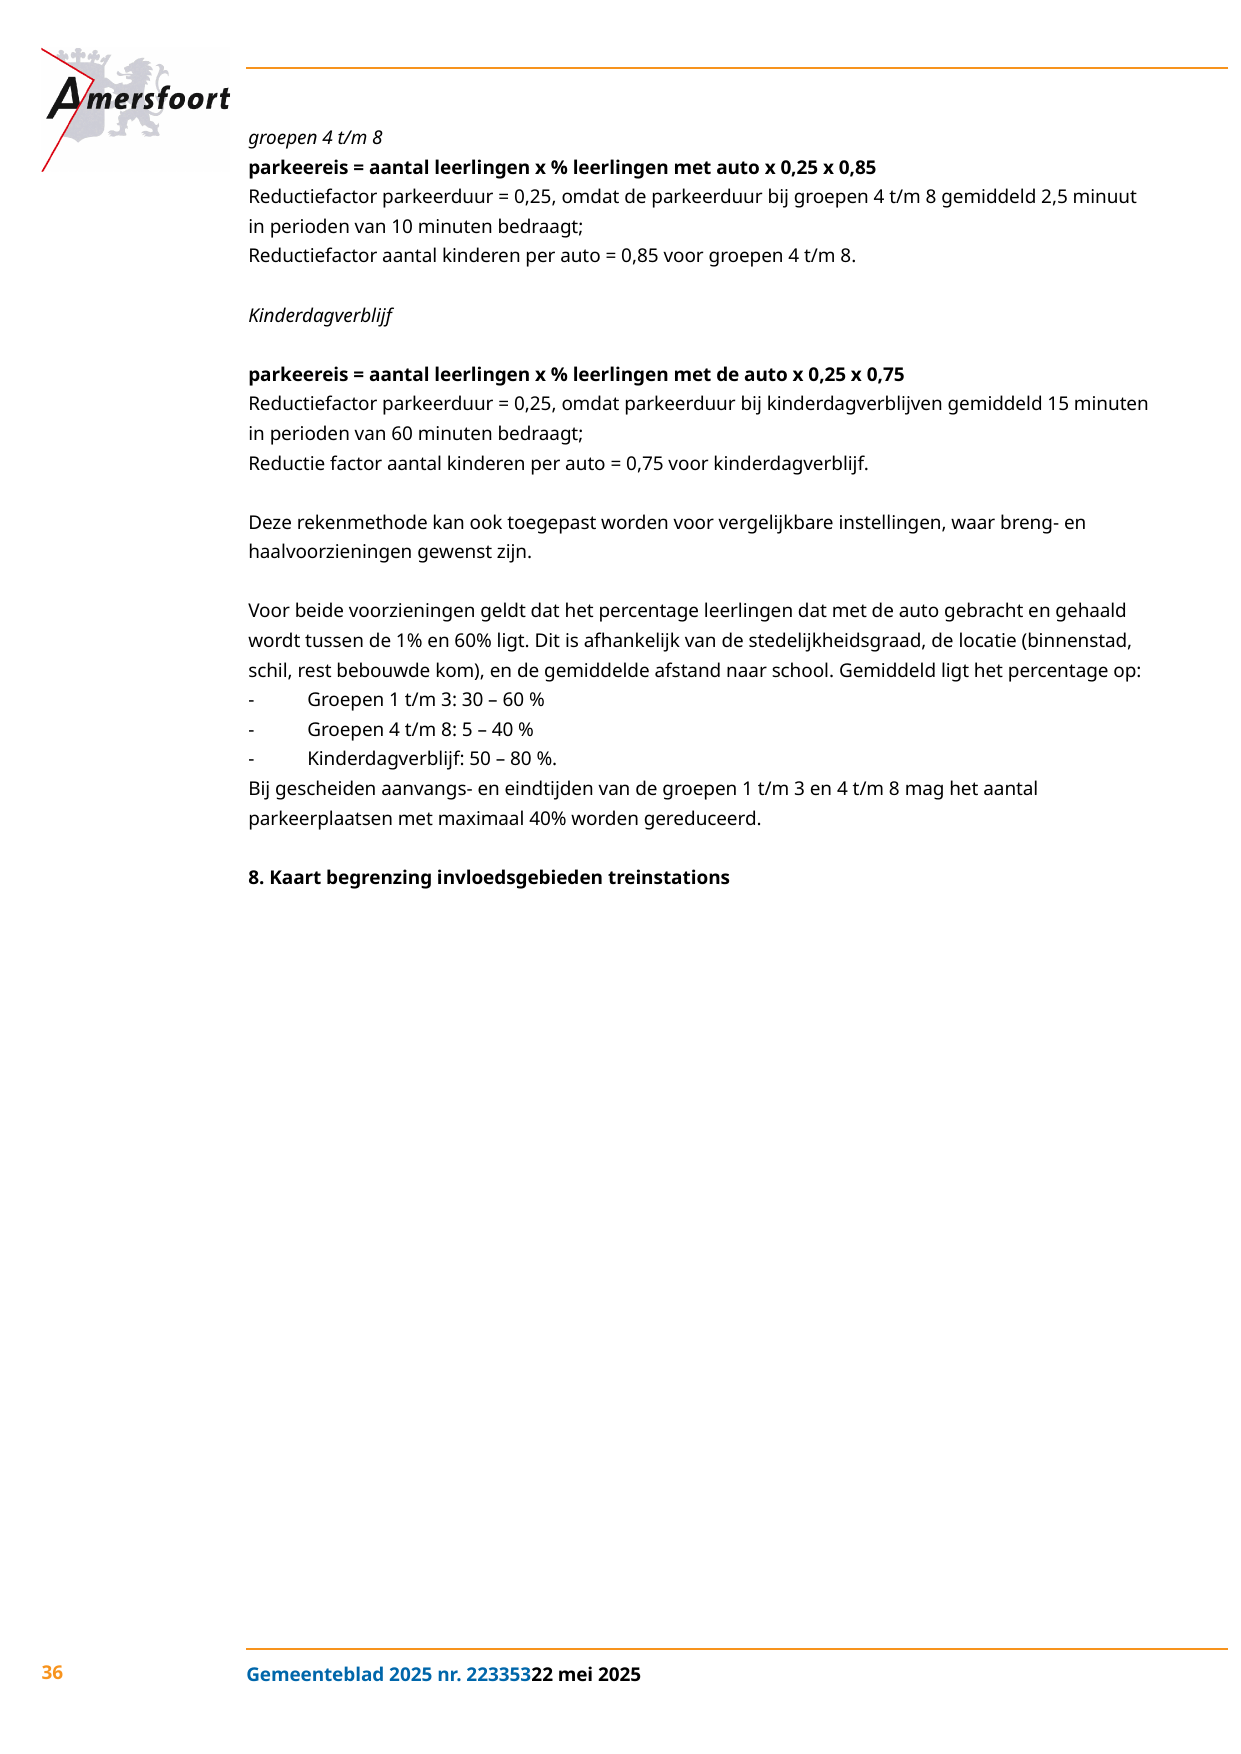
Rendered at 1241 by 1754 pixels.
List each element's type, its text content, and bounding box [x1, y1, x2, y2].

text Reductiefactor aantal kinderen per auto = 0,85 voor groepen 4 t/m 8. [248, 243, 1152, 268]
text Voor beide voorzieningen geldt dat het percentage leerlingen dat met de auto gebracht en gehaald wordt tussen de 1% en 60% ligt. Dit is afhankelijk van de stedelijkheidsgraad, de locatie (binnenstad, schil, rest bebouwde kom), en de gemiddelde afstand naar school. Gemiddeld ligt het percentage op: [248, 598, 1152, 683]
text Bij gescheiden aanvangs- en eindtijden van de groepen 1 t/m 3 en 4 t/m 8 mag het aantal parkeerplaatsen met maximaal 40% worden gereduceerd. [248, 775, 1152, 831]
text Kinderdagverblijf [248, 302, 1152, 328]
picture [41, 47, 231, 172]
list Kinderdagverblijf: 50 – 80 %. [248, 746, 1152, 771]
list Groepen 1 t/m 3: 30 – 60 % [248, 686, 1152, 712]
list Groepen 4 t/m 8: 5 – 40 % [248, 716, 1152, 742]
text parkeereis = aantal leerlingen x % leerlingen met auto x 0,25 x 0,85 [248, 154, 1152, 180]
text 8. Kaart begrenzing invloedsgebieden treinstations [248, 864, 1152, 890]
text Reductie factor aantal kinderen per auto = 0,75 voor kinderdagverblijf. [248, 450, 1152, 476]
text Deze rekenmethode kan ook toegepast worden voor vergelijkbare instellingen, waar breng- en haalvoorzieningen gewenst zijn. [248, 509, 1152, 564]
text groepen 4 t/m 8 [248, 124, 1152, 150]
text Reductiefactor parkeerduur = 0,25, omdat de parkeerduur bij groepen 4 t/m 8 gemiddeld 2,5 minuut in perioden van 10 minuten bedraagt; [248, 183, 1152, 239]
text Reductiefactor parkeerduur = 0,25, omdat parkeerduur bij kinderdagverblijven gemiddeld 15 minuten in perioden van 60 minuten bedraagt; [248, 391, 1152, 446]
text parkeereis = aantal leerlingen x % leerlingen met de auto x 0,25 x 0,75 [248, 361, 1152, 387]
